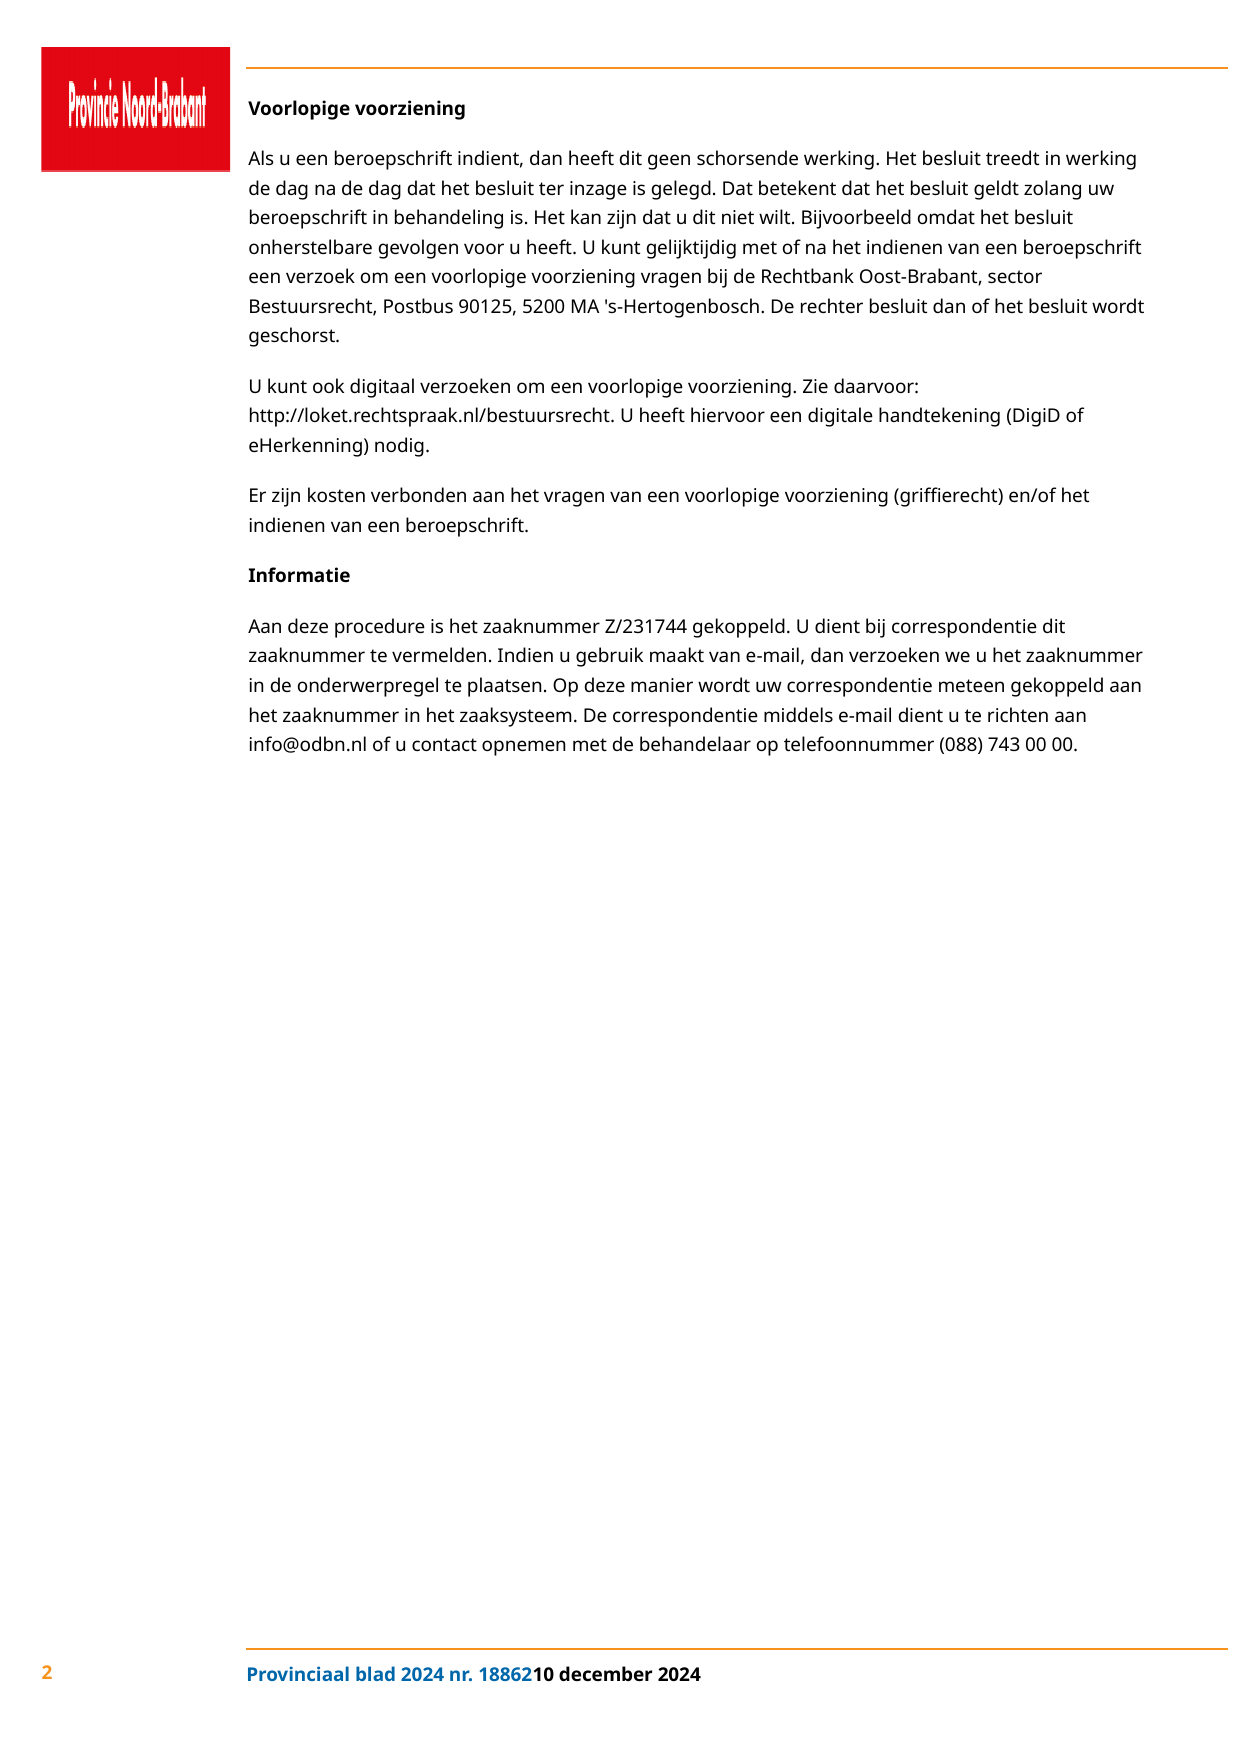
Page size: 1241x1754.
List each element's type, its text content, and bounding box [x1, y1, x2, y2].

text U kunt ook digitaal verzoeken om een voorlopige voorziening. Zie daarvoor: http://loket.rechtspraak.nl/bestuursrecht. U heeft hiervoor een digitale handtekening (DigiD of eHerkenning) nodig. [248, 373, 1152, 458]
text Voorlopige voorziening [248, 95, 1152, 121]
text Als u een beroepschrift indient, dan heeft dit geen schorsende werking. Het besluit treedt in werking de dag na de dag dat het besluit ter inzage is gelegd. Dat betekent dat het besluit geldt zolang uw beroepschrift in behandeling is. Het kan zijn dat u dit niet wilt. Bijvoorbeeld omdat het besluit onherstelbare gevolgen voor u heeft. U kunt gelijktijdig met of na het indienen van een beroepschrift een verzoek om een voorlopige voorziening vragen bij de Rechtbank Oost-Brabant, sector Bestuursrecht, Postbus 90125, 5200 MA 's‑Hertogenbosch. De rechter besluit dan of het besluit wordt geschorst. [248, 145, 1152, 348]
text Er zijn kosten verbonden aan het vragen van een voorlopige voorziening (griffierecht) en/of het indienen van een beroepschrift. [248, 483, 1152, 538]
text Informatie [248, 563, 1152, 588]
picture [41, 47, 231, 172]
text Aan deze procedure is het zaaknummer Z/231744 gekoppeld. U dient bij correspondentie dit zaaknummer te vermelden. Indien u gebruik maakt van e-mail, dan verzoeken we u het zaaknummer in de onderwerpregel te plaatsen. Op deze manier wordt uw correspondentie meteen gekoppeld aan het zaaknummer in het zaaksysteem. De correspondentie middels e-mail dient u te richten aan info@odbn.nl of u contact opnemen met de behandelaar op telefoonnummer (088) 743 00 00. [248, 613, 1152, 757]
